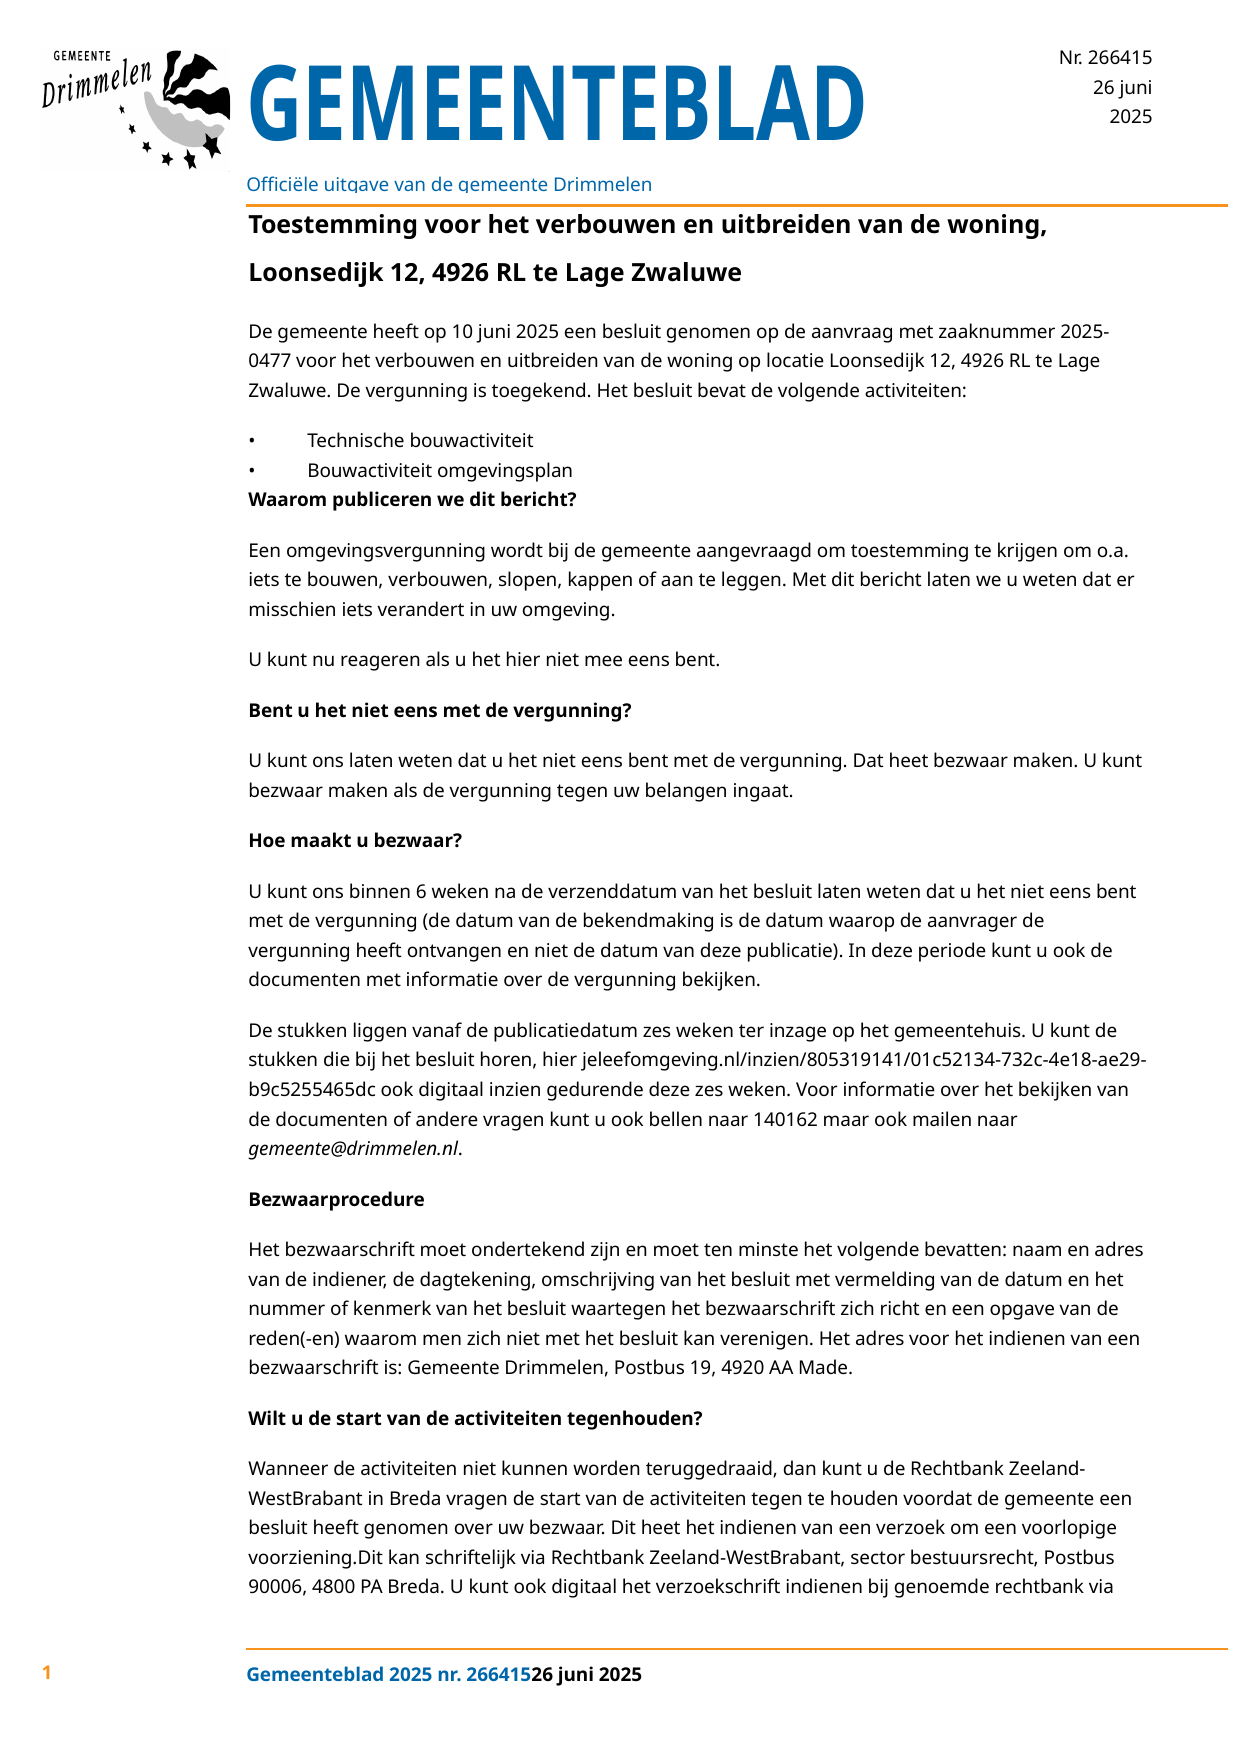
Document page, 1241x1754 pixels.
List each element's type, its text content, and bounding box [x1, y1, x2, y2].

text De stukken liggen vanaf de publicatiedatum zes weken ter inzage op het gemeentehuis. U kunt de stukken die bij het besluit horen, hier jeleefomgeving.nl/inzien/805319141/01c52134-732c-4e18-ae29-b9c5255465dc ook digitaal inzien gedurende deze zes weken. Voor informatie over het bekijken van de documenten of andere vragen kunt u ook bellen naar 140162 maar ook mailen naar gemeente@drimmelen.nl. [248, 1017, 1152, 1161]
text Waarom publiceren we dit bericht? [248, 487, 1152, 512]
text Wilt u de start van de activiteiten tegenhouden? [248, 1405, 1152, 1431]
text U kunt ons laten weten dat u het niet eens bent met de vergunning. Dat heet bezwaar maken. U kunt bezwaar maken als de vergunning tegen uw belangen ingaat. [248, 747, 1152, 803]
text Wanneer de activiteiten niet kunnen worden teruggedraaid, dan kunt u de Rechtbank Zeeland-WestBrabant in Breda vragen de start van de activiteiten tegen te houden voordat de gemeente een besluit heeft genomen over uw bezwaar. Dit heet het indienen van een verzoek om een voorlopige voorziening.Dit kan schriftelijk via Rechtbank Zeeland-WestBrabant, sector bestuursrecht, Postbus 90006, 4800 PA Breda. U kunt ook digitaal het verzoekschrift indienen bij genoemde rechtbank via [248, 1455, 1152, 1599]
text Bezwaarprocedure [248, 1186, 1152, 1212]
picture [41, 47, 231, 172]
text Een omgevingsvergunning wordt bij de gemeente aangevraagd om toestemming te krijgen om o.a. iets te bouwen, verbouwen, slopen, kappen of aan te leggen. Met dit bericht laten we u weten dat er misschien iets verandert in uw omgeving. [248, 537, 1152, 622]
text Toestemming voor het verbouwen en uitbreiden van de woning, Loonsedijk 12, 4926 RL te Lage Zwaluwe [248, 207, 1152, 288]
text U kunt ons binnen 6 weken na de verzenddatum van het besluit laten weten dat u het niet eens bent met de vergunning (de datum van de bekendmaking is de datum waarop de aanvrager de vergunning heeft ontvangen en niet de datum van deze publicatie). In deze periode kunt u ook de documenten met informatie over de vergunning bekijken. [248, 878, 1152, 992]
text Bent u het niet eens met de vergunning? [248, 697, 1152, 723]
text U kunt nu reageren als u het hier niet mee eens bent. [248, 647, 1152, 672]
text Hoe maakt u bezwaar? [248, 827, 1152, 853]
text De gemeente heeft op 10 juni 2025 een besluit genomen op de aanvraag met zaaknummer 2025-0477 voor het verbouwen en uitbreiden van de woning op locatie Loonsedijk 12, 4926 RL te Lage Zwaluwe. De vergunning is toegekend. Het besluit bevat de volgende activiteiten: [248, 318, 1152, 403]
text Het bezwaarschrift moet ondertekend zijn en moet ten minste het volgende bevatten: naam en adres van de indiener, de dagtekening, omschrijving van het besluit met vermelding van de datum en het nummer of kenmerk van het besluit waartegen het bezwaarschrift zich richt en een opgave van de reden(-en) waarom men zich niet met het besluit kan verenigen. Het adres voor het indienen van een bezwaarschrift is: Gemeente Drimmelen, Postbus 19, 4920 AA Made. [248, 1236, 1152, 1380]
list Technische bouwactiviteit [248, 427, 1152, 453]
list Bouwactiviteit omgevingsplan [248, 457, 1152, 483]
